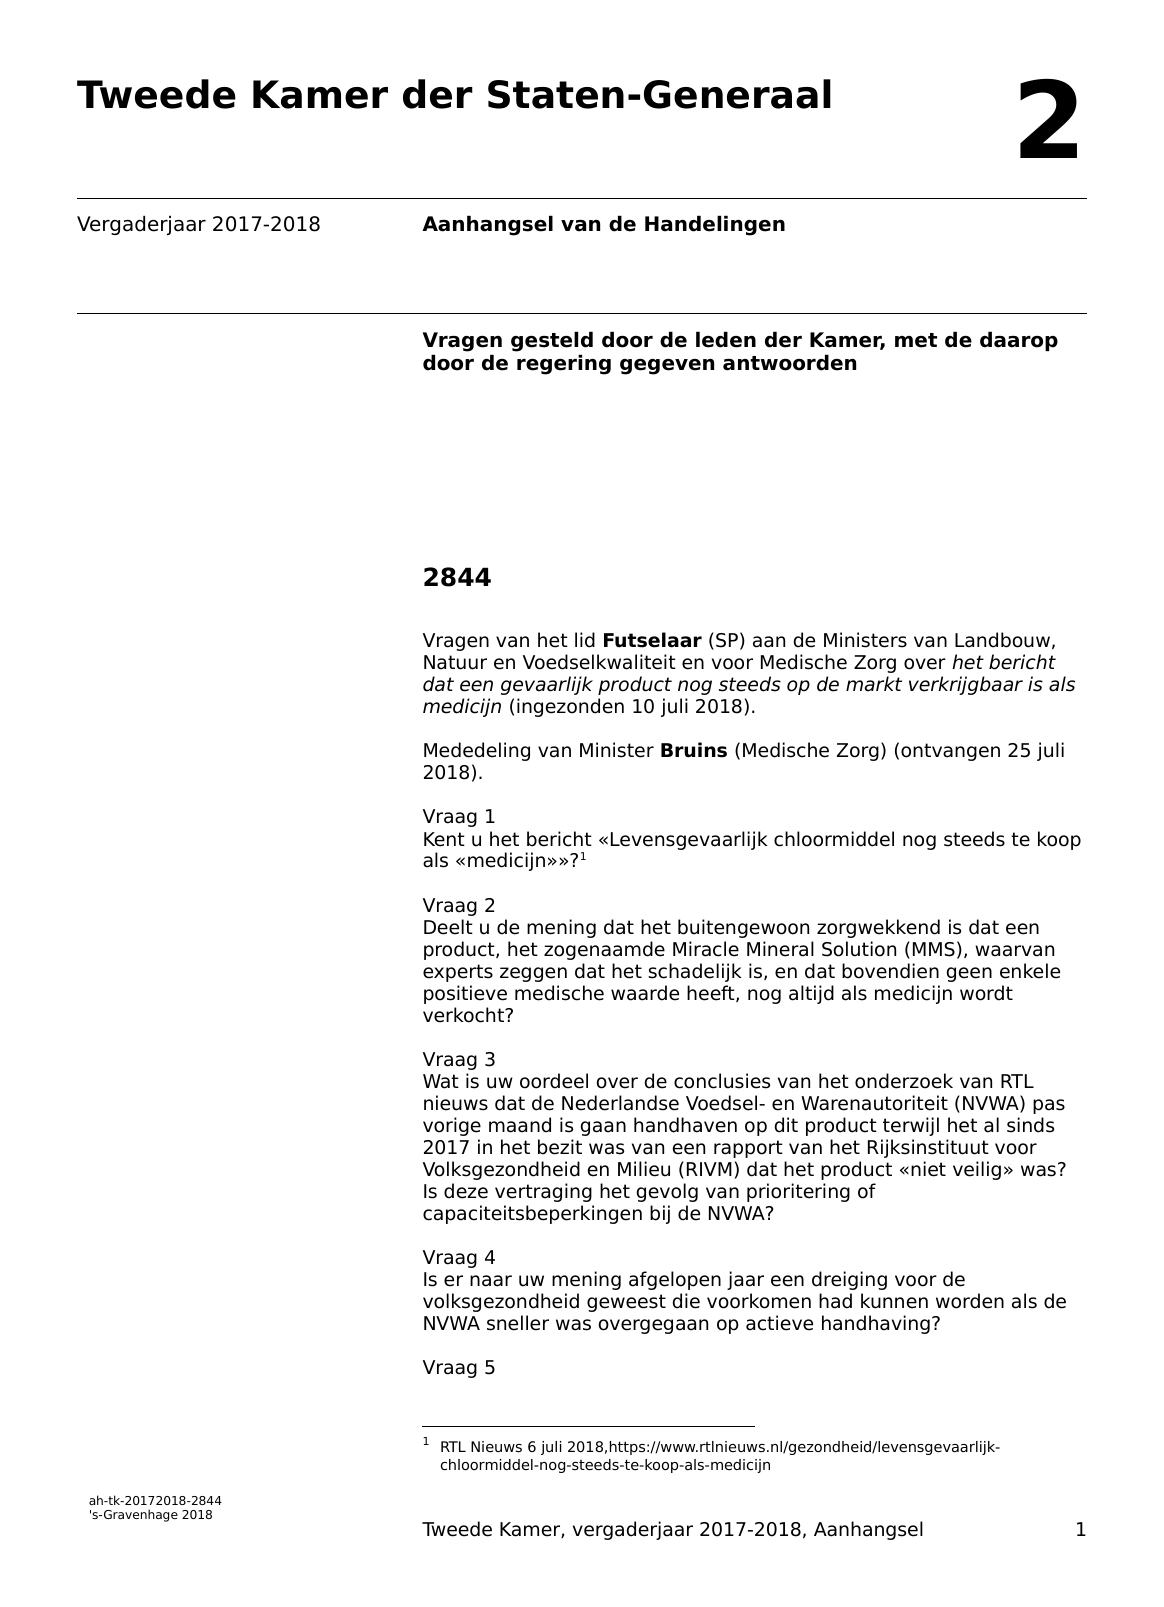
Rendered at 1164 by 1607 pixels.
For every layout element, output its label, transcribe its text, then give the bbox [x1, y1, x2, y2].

text ah-tk-20172018-2844 [88, 1494, 323, 1508]
table_cell Aanhangsel van de Handelingen [422, 199, 1087, 313]
text Vraag 2 [422, 894, 1087, 917]
text Vraag 5 [422, 1357, 1087, 1379]
text Is er naar uw mening afgelopen jaar een dreiging voor de volksgezondheid geweest die voorkomen had kunnen worden als de NVWA sneller was overgegaan op actieve handhaving? [422, 1269, 1087, 1334]
table_header Tweede Kamer der Staten-Generaal [77, 59, 886, 198]
text Vraag 1 [422, 806, 1087, 828]
text Kent u het bericht «Levensgevaarlijk chloormiddel nog steeds te koop als «medicijn»»? [422, 828, 1087, 872]
text Mededeling van Minister Bruins (Medische Zorg) (ontvangen 25 juli 2018). [422, 740, 1087, 784]
table_cell [77, 314, 422, 375]
text RTL Nieuws 6 juli 2018,https://www.rtlnieuws.nl/gezondheid/levensgevaarlijk-chloormiddel-nog-steeds-te-koop-als-medicijn [422, 1435, 1087, 1474]
text 's-Gravenhage 2018 [88, 1508, 323, 1522]
text Deelt u de mening dat het buitengewoon zorgwekkend is dat een product, het zogenaamde Miracle Mineral Solution (MMS), waarvan experts zeggen dat het schadelijk is, en dat bovendien geen enkele positieve medische waarde heeft, nog altijd als medicijn wordt verkocht? [422, 917, 1087, 1026]
table_cell Vragen gesteld door de leden der Kamer, met de daarop door de regering gegeven antwoorden [422, 314, 1087, 375]
text Vraag 3 [422, 1049, 1087, 1071]
text 2844 [422, 563, 1087, 592]
text Vragen van het lid Futselaar (SP) aan de Ministers van Landbouw, Natuur en Voedselkwaliteit en voor Medische Zorg over het bericht dat een gevaarlijk product nog steeds op de markt verkrijgbaar is als medicijn (ingezonden 10 juli 2018). [422, 630, 1087, 718]
table_cell Vergaderjaar 2017-2018 [77, 199, 422, 313]
table_header 2 [886, 59, 1087, 198]
text Vraag 4 [422, 1247, 1087, 1269]
text Wat is uw oordeel over de conclusies van het onderzoek van RTL nieuws dat de Nederlandse Voedsel- en Warenautoriteit (NVWA) pas vorige maand is gaan handhaven op dit product terwijl het al sinds 2017 in het bezit was van een rapport van het Rijksinstituut voor Volksgezondheid en Milieu (RIVM) dat het product «niet veilig» was? Is deze vertraging het gevolg van prioritering of capaciteitsbeperkingen bij de NVWA? [422, 1071, 1087, 1224]
